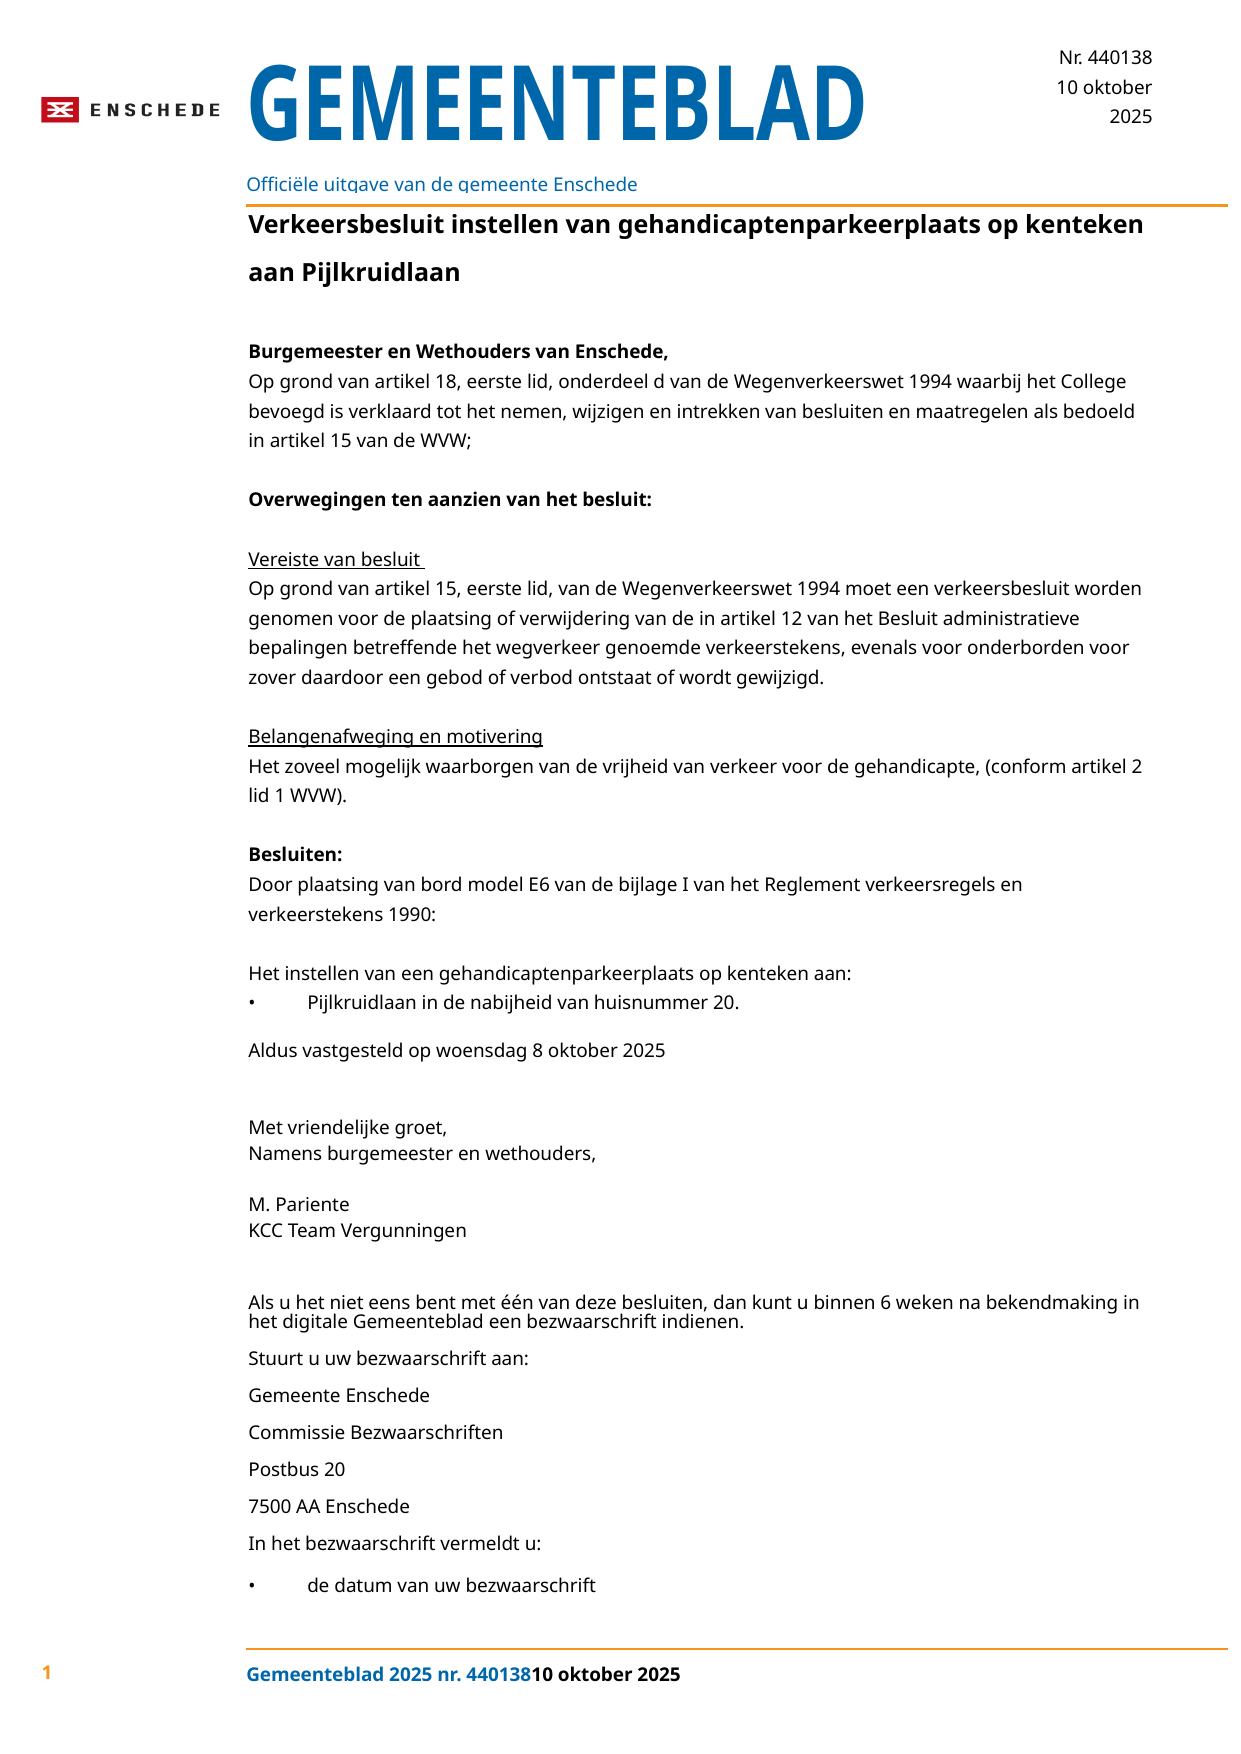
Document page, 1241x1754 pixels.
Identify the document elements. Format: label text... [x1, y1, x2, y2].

text Burgemeester en Wethouders van Enschede, [248, 339, 1152, 364]
text In het bezwaarschrift vermeldt u: [248, 1535, 1152, 1554]
text Op grond van artikel 18, eerste lid, onderdeel d van de Wegenverkeerswet 1994 waarbij het College bevoegd is verklaard tot het nemen, wijzigen en intrekken van besluiten en maatregelen als bedoeld in artikel 15 van de WVW; [248, 368, 1152, 453]
text Stuurt u uw bezwaarschrift aan: [248, 1350, 1152, 1369]
text Met vriendelijke groet, [248, 1114, 1152, 1140]
list Pijlkruidlaan in de nabijheid van huisnummer 20. [248, 989, 1152, 1015]
text Postbus 20 [248, 1461, 1152, 1480]
text Belangenafweging en motivering [248, 723, 1152, 749]
text Door plaatsing van bord model E6 van de bijlage I van het Reglement verkeersregels en verkeerstekens 1990: [248, 871, 1152, 926]
text Het zoveel mogelijk waarborgen van de vrijheid van verkeer voor de gehandicapte, (conform artikel 2 lid 1 WVW). [248, 753, 1152, 808]
text Vereiste van besluit [248, 546, 1152, 571]
text KCC Team Vergunningen [248, 1217, 1152, 1243]
text Gemeente Enschede [248, 1387, 1152, 1406]
text Het instellen van een gehandicaptenparkeerplaats op kenteken aan: [248, 960, 1152, 986]
text Als u het niet eens bent met één van deze besluiten, dan kunt u binnen 6 weken na bekendmaking in het digitale Gemeenteblad een bezwaarschrift indienen. [248, 1294, 1152, 1332]
text Besluiten: [248, 842, 1152, 867]
text Aldus vastgesteld op woensdag 8 oktober 2025 [248, 1037, 1152, 1063]
text Namens burgemeester en wethouders, [248, 1140, 1152, 1166]
text M. Pariente [248, 1192, 1152, 1217]
text 7500 AA Enschede [248, 1498, 1152, 1517]
picture [41, 47, 231, 172]
list de datum van uw bezwaarschrift [248, 1572, 1152, 1598]
text Commissie Bezwaarschriften [248, 1424, 1152, 1443]
text Overwegingen ten aanzien van het besluit: [248, 487, 1152, 512]
text Op grond van artikel 15, eerste lid, van de Wegenverkeerswet 1994 moet een verkeersbesluit worden genomen voor de plaatsing of verwijdering van de in artikel 12 van het Besluit administratieve bepalingen betreffende het wegverkeer genoemde verkeerstekens, evenals voor onderborden voor zover daardoor een gebod of verbod ontstaat of wordt gewijzigd. [248, 575, 1152, 690]
text Verkeersbesluit instellen van gehandicaptenparkeerplaats op kenteken aan Pijlkruidlaan [248, 207, 1152, 288]
